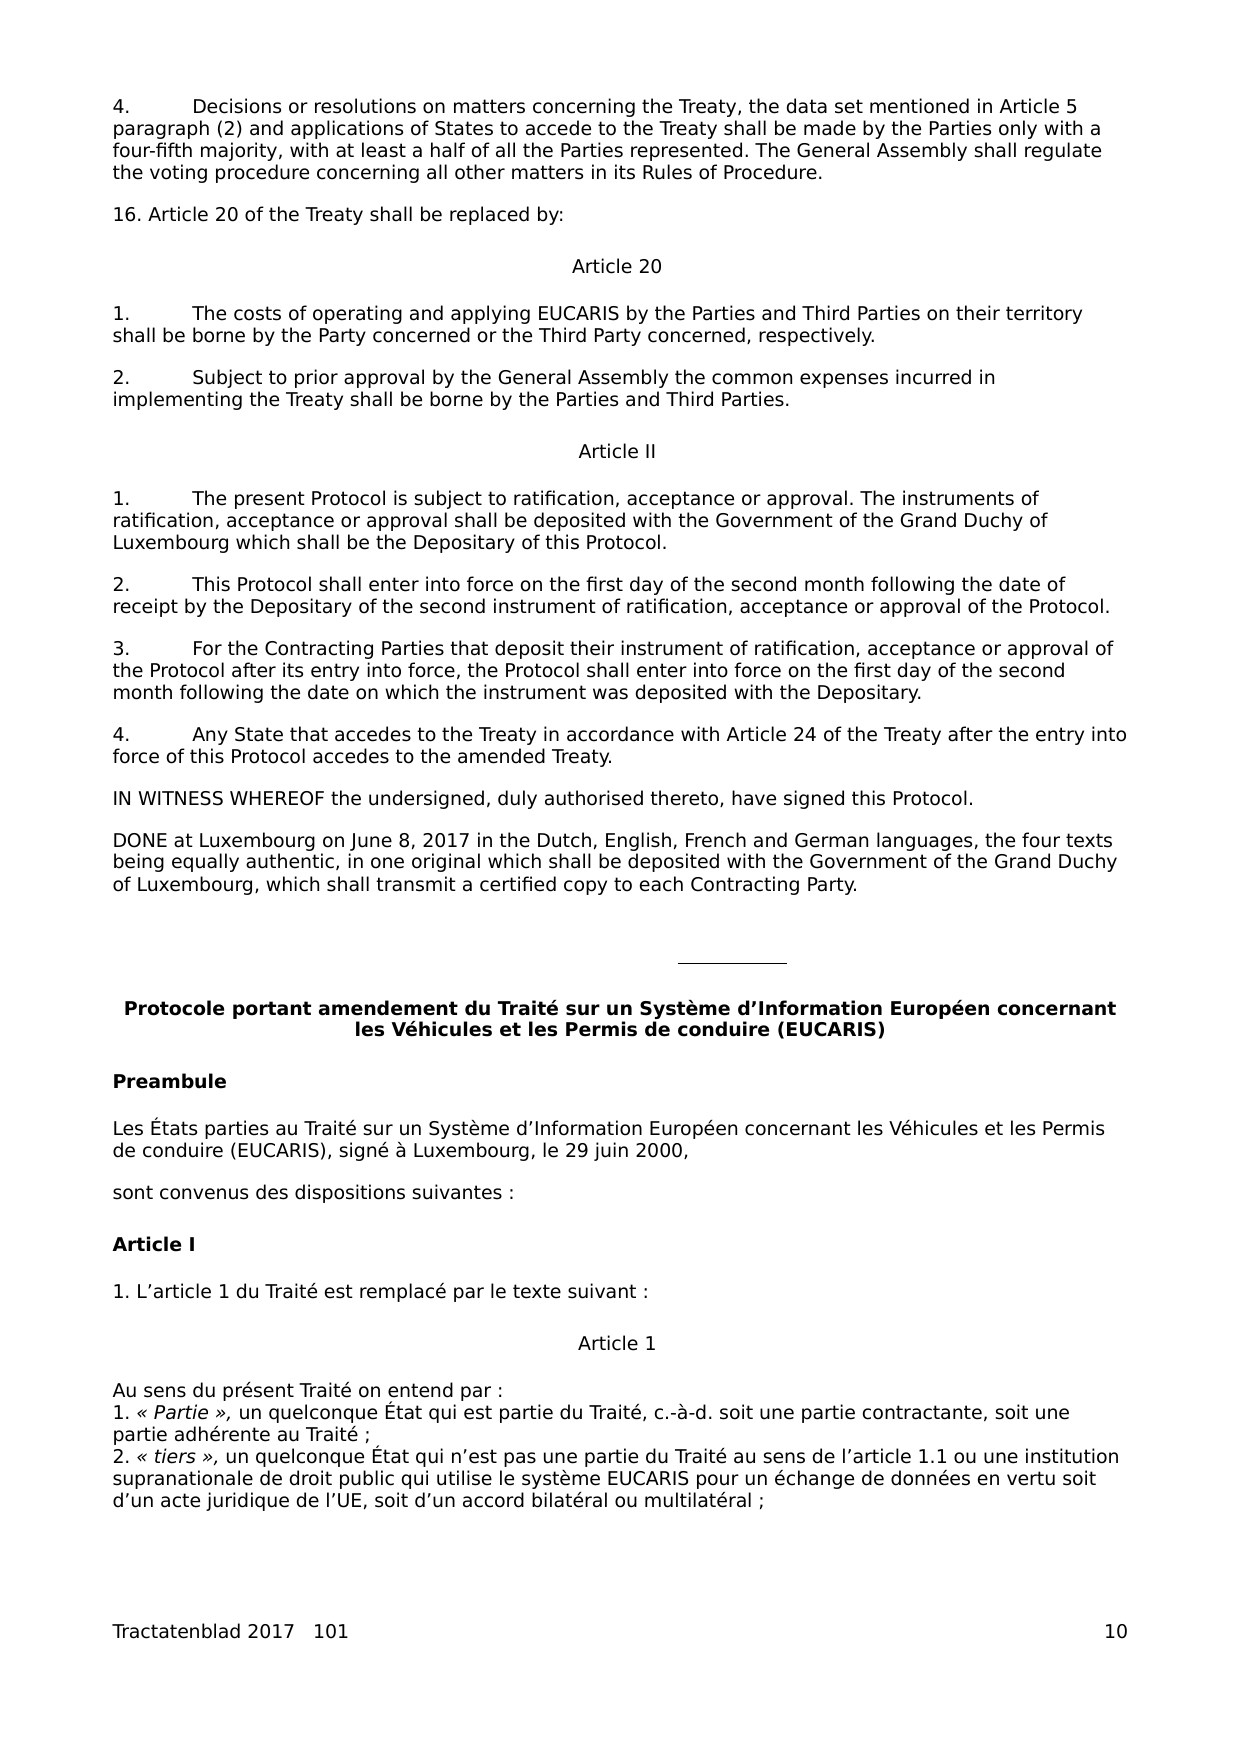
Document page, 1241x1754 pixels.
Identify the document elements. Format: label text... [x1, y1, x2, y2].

subtitle Article 1 [112, 1333, 1128, 1355]
subtitle Article II [112, 441, 1128, 463]
text 1. L’article 1 du Traité est remplacé par le texte suivant : [112, 1281, 1128, 1303]
text 1. The present Protocol is subject to ratification, acceptance or approval. The instruments of ratification, acceptance or approval shall be deposited with the Government of the Grand Duchy of Luxembourg which shall be the Depositary of this Protocol. [112, 488, 1128, 554]
text DONE at Luxembourg on June 8, 2017 in the Dutch, English, French and German languages, the four texts being equally authentic, in one original which shall be deposited with the Government of the Grand Duchy of Luxembourg, which shall transmit a certified copy to each Contracting Party. [112, 829, 1128, 895]
subtitle Article I [112, 1234, 1128, 1256]
text 2. Subject to prior approval by the General Assembly the common expenses incurred in implementing the Treaty shall be borne by the Parties and Third Parties. [112, 367, 1128, 411]
text 16. Article 20 of the Treaty shall be replaced by: [112, 204, 1128, 226]
subtitle Protocole portant amendement du Traité sur un Système d’Information Européen concernant les Véhicules et les Permis de conduire (EUCARIS) [112, 997, 1128, 1041]
text 1. The costs of operating and applying EUCARIS by the Parties and Third Parties on their territory shall be borne by the Party concerned or the Third Party concerned, respectively. [112, 303, 1128, 347]
text 3. For the Contracting Parties that deposit their instrument of ratification, acceptance or approval of the Protocol after its entry into force, the Protocol shall enter into force on the first day of the second month following the date on which the instrument was deposited with the Depositary. [112, 638, 1128, 703]
text 1. « Partie », un quelconque État qui est partie du Traité, c.-à-d. soit une partie contractante, soit une partie adhérente au Traité ; [112, 1402, 1128, 1446]
text 4. Any State that accedes to the Treaty in accordance with Article 24 of the Treaty after the entry into force of this Protocol accedes to the amended Treaty. [112, 723, 1128, 767]
subtitle Article 20 [112, 256, 1128, 278]
text 2. This Protocol shall enter into force on the first day of the second month following the date of receipt by the Depositary of the second instrument of ratification, acceptance or approval of the Protocol. [112, 574, 1128, 618]
text Au sens du présent Traité on entend par : [112, 1380, 1128, 1402]
text 2. « tiers », un quelconque État qui n’est pas une partie du Traité au sens de l’article 1.1 ou une institution supranationale de droit public qui utilise le système EUCARIS pour un échange de données en vertu soit d’un acte juridique de l’UE, soit d’un accord bilatéral ou multilatéral ; [112, 1446, 1128, 1512]
text Les États parties au Traité sur un Système d’Information Européen concernant les Véhicules et les Permis de conduire (EUCARIS), signé à Luxembourg, le 29 juin 2000, [112, 1118, 1128, 1162]
text IN WITNESS WHEREOF the undersigned, duly authorised thereto, have signed this Protocol. [112, 787, 1128, 809]
text 4. Decisions or resolutions on matters concerning the Treaty, the data set mentioned in Article 5 paragraph (2) and applications of States to accede to the Treaty shall be made by the Parties only with a four-fifth majority, with at least a half of all the Parties represented. The General Assembly shall regulate the voting procedure concerning all other matters in its Rules of Procedure. [112, 96, 1128, 184]
subtitle Preambule [112, 1071, 1128, 1093]
text sont convenus des dispositions suivantes : [112, 1182, 1128, 1204]
